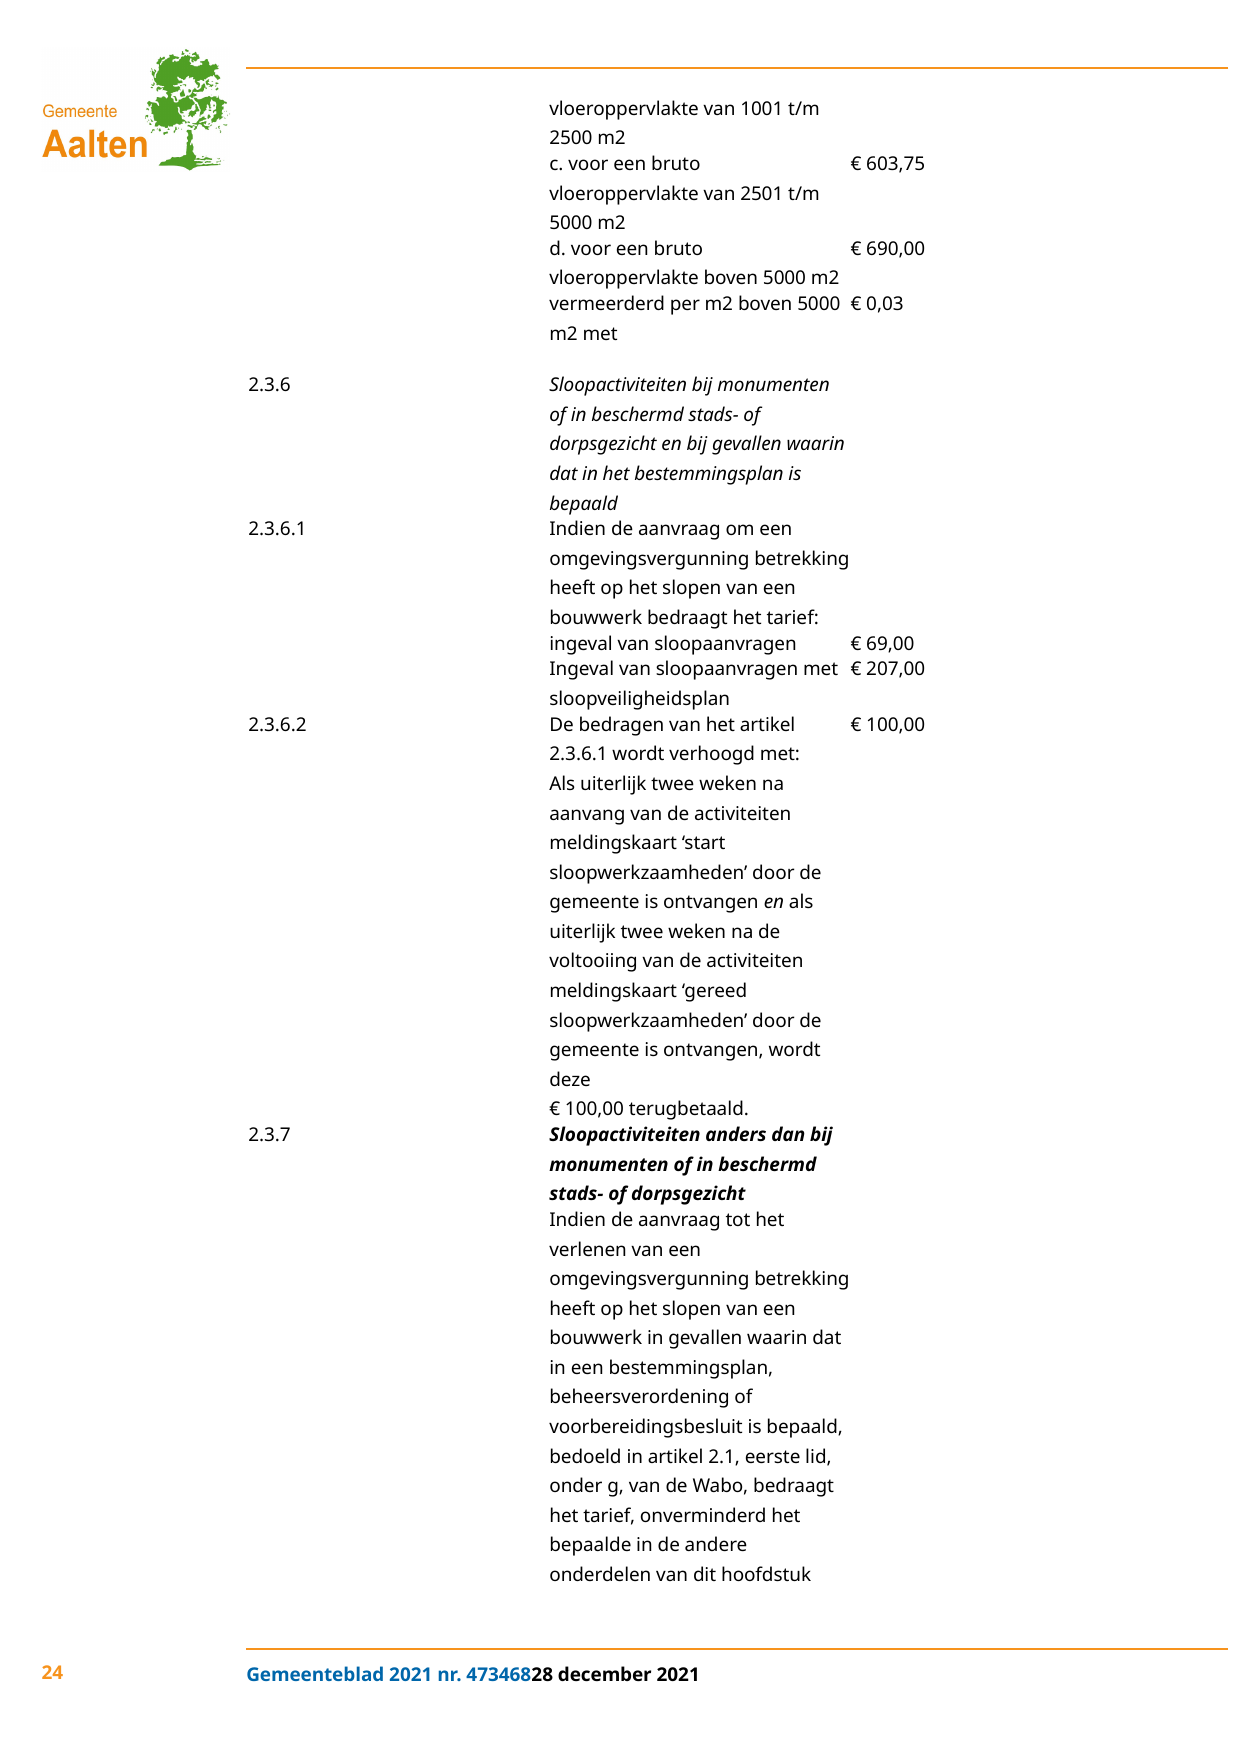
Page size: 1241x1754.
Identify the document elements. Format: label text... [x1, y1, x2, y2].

table_cell [248, 656, 549, 711]
table_cell [248, 150, 549, 235]
table_cell [850, 1206, 1152, 1587]
table_cell Sloopactiviteiten bij monumenten of in beschermd stads- of dorpsgezicht en bij gevallen waarin dat in het bestemmingsplan is bepaald [549, 371, 850, 515]
table_cell Indien de aanvraag tot het verlenen van een omgevingsvergunning betrekking heeft op het slopen van een bouwwerk in gevallen waarin dat in een bestemmingsplan, beheersverordening of voorbereidingsbesluit is bepaald, bedoeld in artikel 2.1, eerste lid, onder g, van de Wabo, bedraagt het tarief, onverminderd het bepaalde in de andere onderdelen van dit hoofdstuk [549, 1206, 850, 1587]
table_cell Sloopactiviteiten anders dan bij monumenten of in beschermd stads- of dorpsgezicht [549, 1121, 850, 1206]
table_cell [549, 346, 850, 371]
table_cell [850, 95, 1152, 150]
table_cell 2.3.6.2 [248, 711, 549, 1121]
table_cell € 207,00 [850, 656, 1152, 711]
table_cell [248, 290, 549, 346]
picture [41, 47, 231, 172]
table_cell € 0,03 [850, 290, 1152, 346]
table_cell [850, 515, 1152, 630]
table_cell 2.3.6.1 [248, 515, 549, 630]
table_cell [850, 371, 1152, 515]
table_cell vermeerderd per m2 boven 5000 m2 met [549, 290, 850, 346]
table_cell Ingeval van sloopaanvragen met sloopveiligheidsplan [549, 656, 850, 711]
table_cell De bedragen van het artikel 2.3.6.1 wordt verhoogd met: Als uiterlijk twee weken na aanvang van de activiteiten meldingskaart ‘start sloopwerkzaamheden’ door de gemeente is ontvangen en als uiterlijk twee weken na de voltooiing van de activiteiten meldingskaart ‘gereed sloopwerkzaamheden’ door de gemeente is ontvangen, wordt deze € 100,00 terugbetaald. [549, 711, 850, 1121]
table_cell [248, 235, 549, 290]
table_cell [850, 1121, 1152, 1206]
table_cell [248, 1206, 549, 1587]
table_cell € 69,00 [850, 630, 1152, 656]
table_cell Indien de aanvraag om een omgevingsvergunning betrekking heeft op het slopen van een bouwwerk bedraagt het tarief: [549, 515, 850, 630]
table_cell [248, 630, 549, 656]
table_cell 2.3.7 [248, 1121, 549, 1206]
table_cell € 100,00 [850, 711, 1152, 1121]
table_cell [248, 346, 549, 371]
table_cell [248, 95, 549, 150]
table_cell c. voor een bruto vloeroppervlakte van 2501 t/m 5000 m2 [549, 150, 850, 235]
table_cell vloeroppervlakte van 1001 t/m 2500 m2 [549, 95, 850, 150]
table_cell ingeval van sloopaanvragen [549, 630, 850, 656]
table_cell 2.3.6 [248, 371, 549, 515]
table_cell d. voor een bruto vloeroppervlakte boven 5000 m2 [549, 235, 850, 290]
table_cell € 603,75 [850, 150, 1152, 235]
table_cell [850, 346, 1152, 371]
table_cell € 690,00 [850, 235, 1152, 290]
